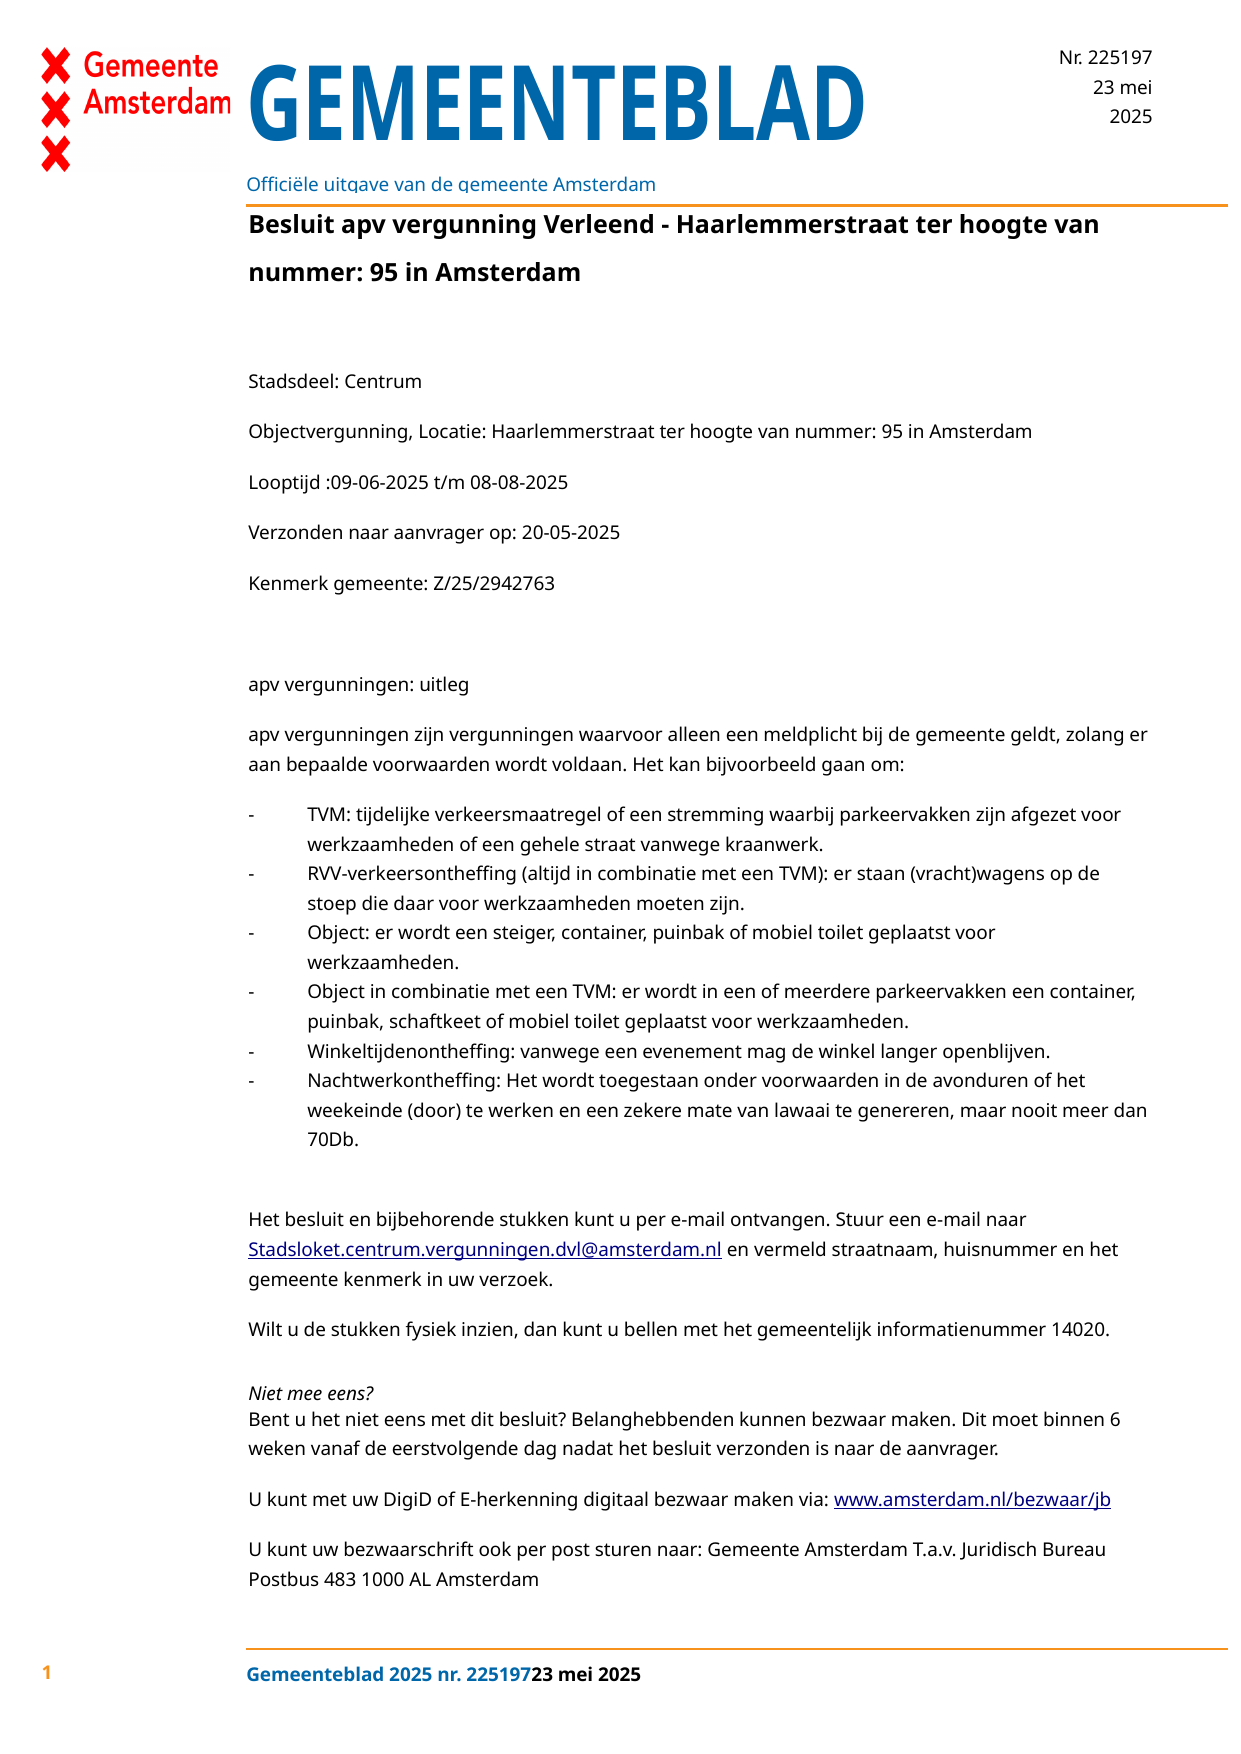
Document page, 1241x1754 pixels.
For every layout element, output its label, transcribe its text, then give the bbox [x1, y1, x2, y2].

text Niet mee eens? [248, 1380, 1152, 1406]
list TVM: tijdelijke verkeersmaatregel of een stremming waarbij parkeervakken zijn afgezet voor werkzaamheden of een gehele straat vanwege kraanwerk. [248, 801, 1152, 857]
text U kunt uw bezwaarschrift ook per post sturen naar: Gemeente Amsterdam T.a.v. Juridisch Bureau Postbus 483 1000 AL Amsterdam [248, 1536, 1152, 1592]
text apv vergunningen zijn vergunningen waarvoor alleen een meldplicht bij de gemeente geldt, zolang er aan bepaalde voorwaarden wordt voldaan. Het kan bijvoorbeeld gaan om: [248, 721, 1152, 777]
text Objectvergunning, Locatie: Haarlemmerstraat ter hoogte van nummer: 95 in Amsterdam [248, 419, 1152, 444]
text Het besluit en bijbehorende stukken kunt u per e-mail ontvangen. Stuur een e-mail naar Stadsloket.centrum.vergunningen.dvl@amsterdam.nl en vermeld straatnaam, huisnummer en het gemeente kenmerk in uw verzoek. [248, 1207, 1152, 1292]
text U kunt met uw DigiD of E-herkenning digitaal bezwaar maken via: www.amsterdam.nl/bezwaar/jb [248, 1486, 1152, 1512]
list Winkeltijdenontheffing: vanwege een evenement mag de winkel langer openblijven. [248, 1038, 1152, 1064]
picture [41, 47, 231, 172]
list RVV-verkeersontheffing (altijd in combinatie met een TVM): er staan (vracht)wagens op de stoep die daar voor werkzaamheden moeten zijn. [248, 860, 1152, 916]
list Object in combinatie met een TVM: er wordt in een of meerdere parkeervakken een container, puinbak, schaftkeet of mobiel toilet geplaatst voor werkzaamheden. [248, 979, 1152, 1034]
text Besluit apv vergunning Verleend - Haarlemmerstraat ter hoogte van nummer: 95 in Amsterdam [248, 207, 1152, 288]
text Looptijd :09-06-2025 t/m 08-08-2025 [248, 469, 1152, 495]
text apv vergunningen: uitleg [248, 671, 1152, 697]
text Stadsdeel: Centrum [248, 368, 1152, 394]
text Verzonden naar aanvrager op: 20-05-2025 [248, 519, 1152, 545]
text Wilt u de stukken fysiek inzien, dan kunt u bellen met het gemeentelijk informatienummer 14020. [248, 1316, 1152, 1342]
list Object: er wordt een steiger, container, puinbak of mobiel toilet geplaatst voor werkzaamheden. [248, 919, 1152, 975]
text Kenmerk gemeente: Z/25/2942763 [248, 570, 1152, 596]
list Nachtwerkontheffing: Het wordt toegestaan onder voorwaarden in de avonduren of het weekeinde (door) te werken en een zekere mate van lawaai te genereren, maar nooit meer dan 70Db. [248, 1067, 1152, 1152]
text Bent u het niet eens met dit besluit? Belanghebbenden kunnen bezwaar maken. Dit moet binnen 6 weken vanaf de eerstvolgende dag nadat het besluit verzonden is naar de aanvrager. [248, 1406, 1152, 1461]
